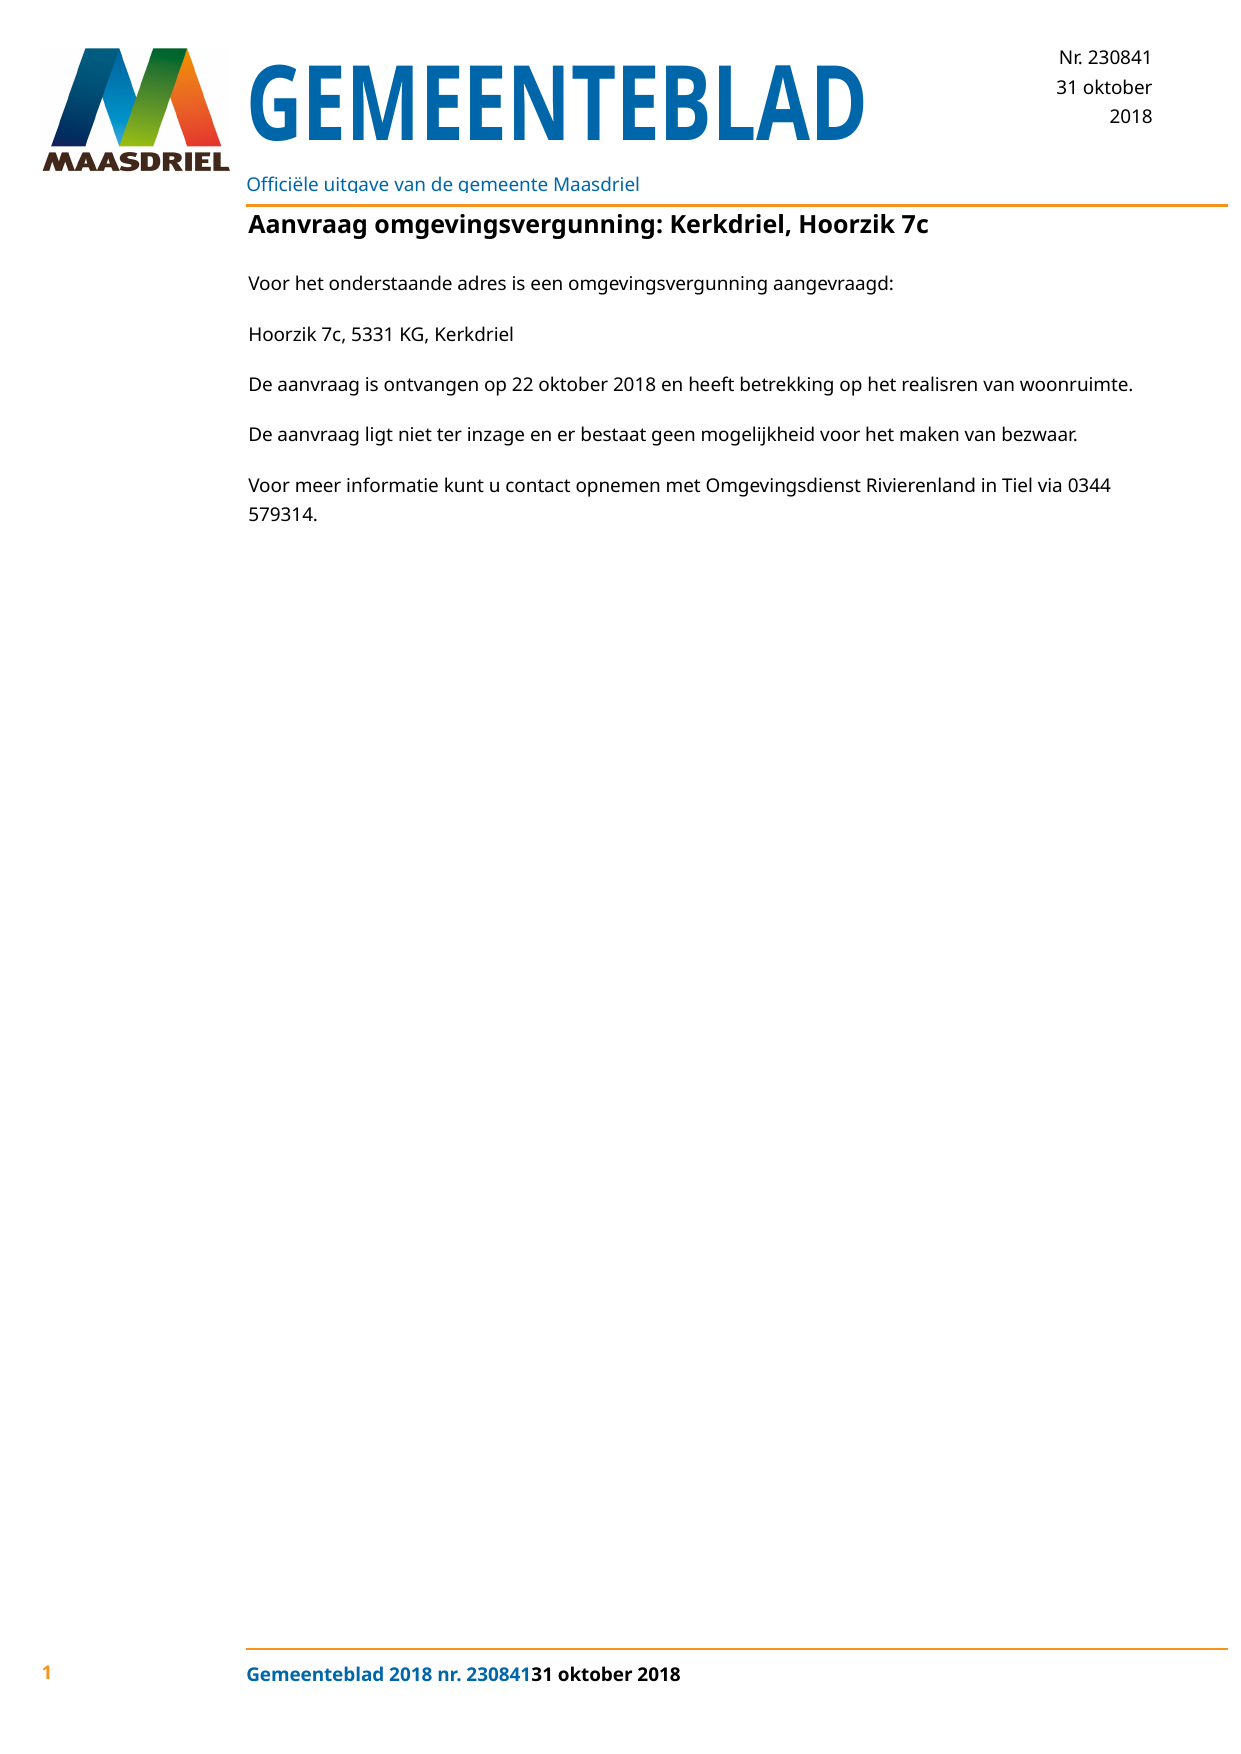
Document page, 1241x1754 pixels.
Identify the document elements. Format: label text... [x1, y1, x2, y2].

text De aanvraag ligt niet ter inzage en er bestaat geen mogelijkheid voor het maken van bezwaar. [248, 422, 1152, 447]
text Voor meer informatie kunt u contact opnemen met Omgevingsdienst Rivierenland in Tiel via 0344 579314. [248, 472, 1152, 527]
picture [41, 47, 231, 172]
text Voor het onderstaande adres is een omgevingsvergunning aangevraagd: [248, 270, 1152, 296]
text De aanvraag is ontvangen op 22 oktober 2018 en heeft betrekking op het realisren van woonruimte. [248, 371, 1152, 397]
text Hoorzik 7c, 5331 KG, Kerkdriel [248, 321, 1152, 346]
text Aanvraag omgevingsvergunning: Kerkdriel, Hoorzik 7c [248, 207, 1152, 241]
